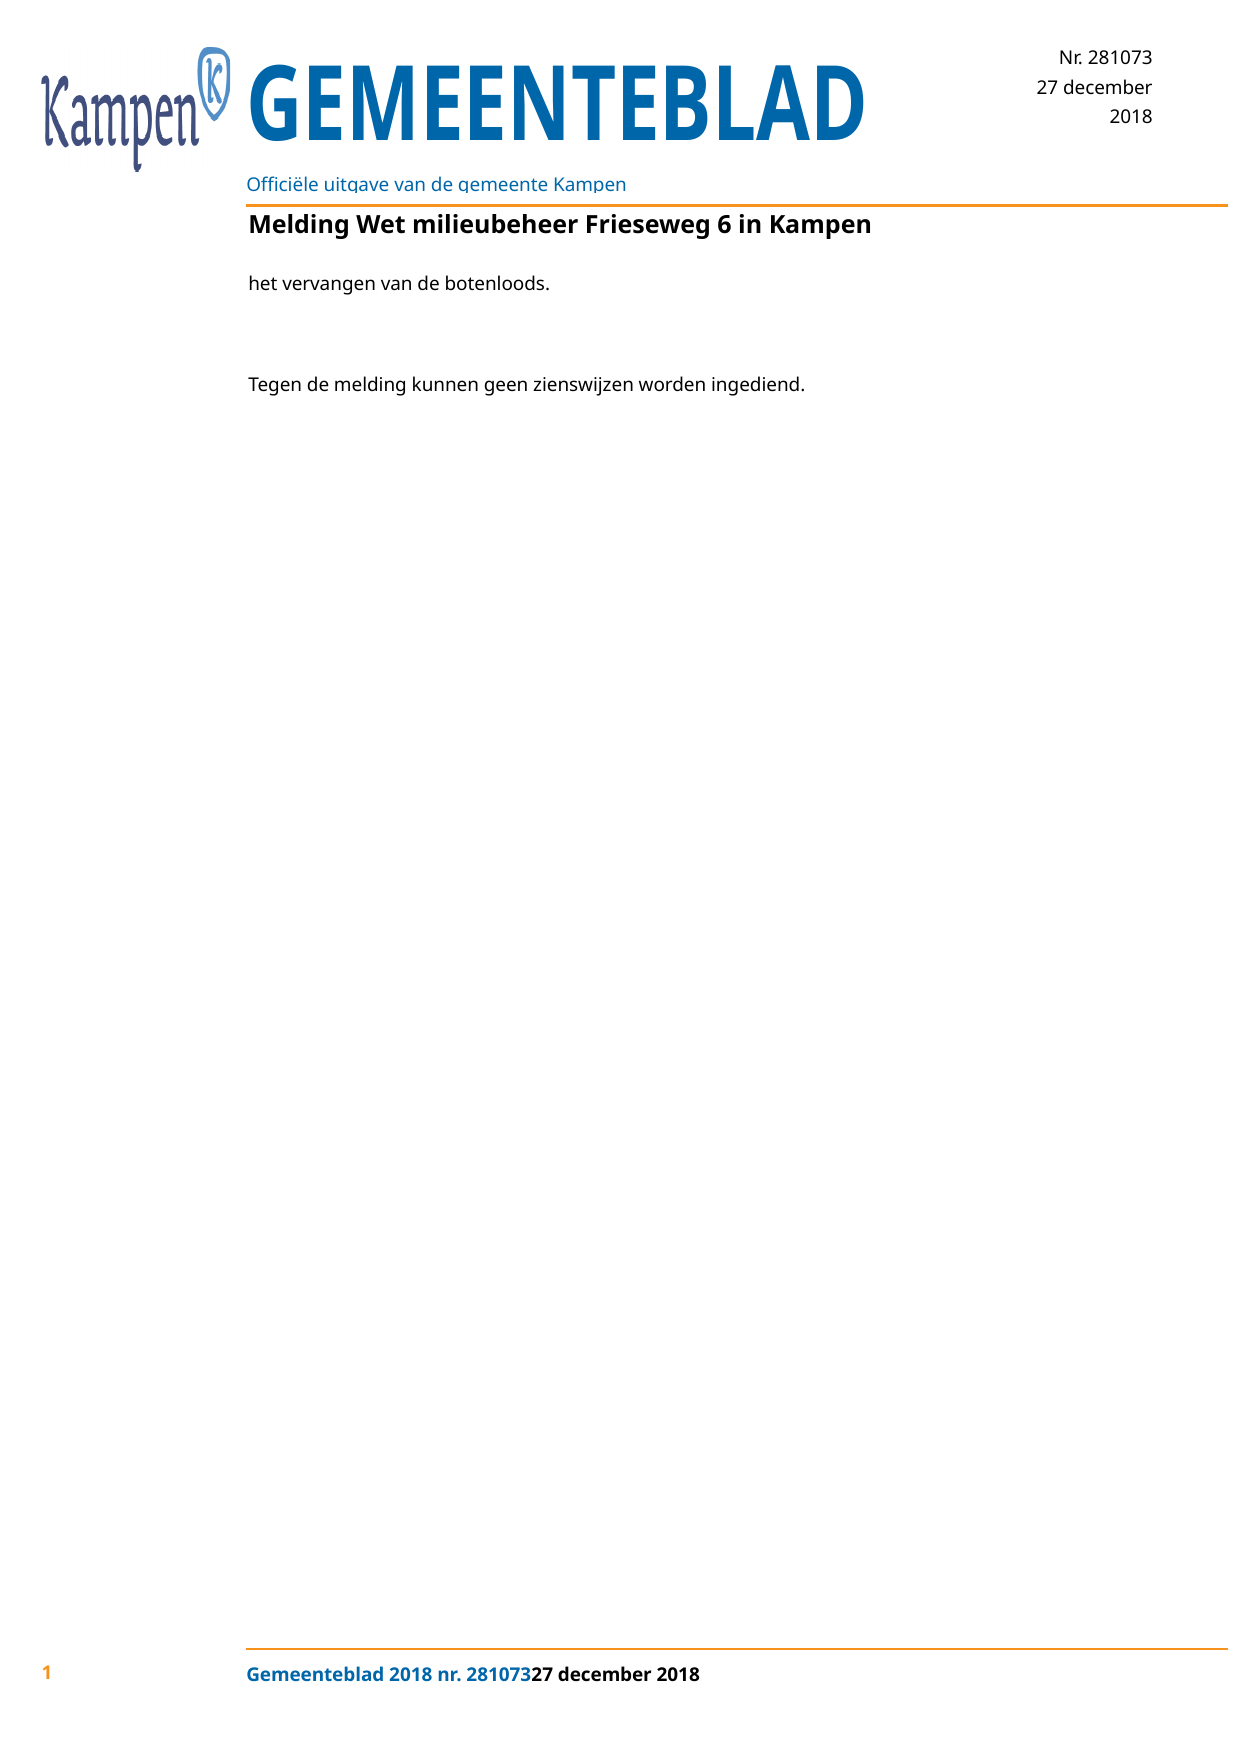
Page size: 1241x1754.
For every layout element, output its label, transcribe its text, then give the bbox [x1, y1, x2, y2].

text Tegen de melding kunnen geen zienswijzen worden ingediend. [248, 371, 1152, 397]
text het vervangen van de botenloods. [248, 270, 1152, 296]
picture [41, 47, 231, 172]
text Melding Wet milieubeheer Frieseweg 6 in Kampen [248, 207, 1152, 241]
